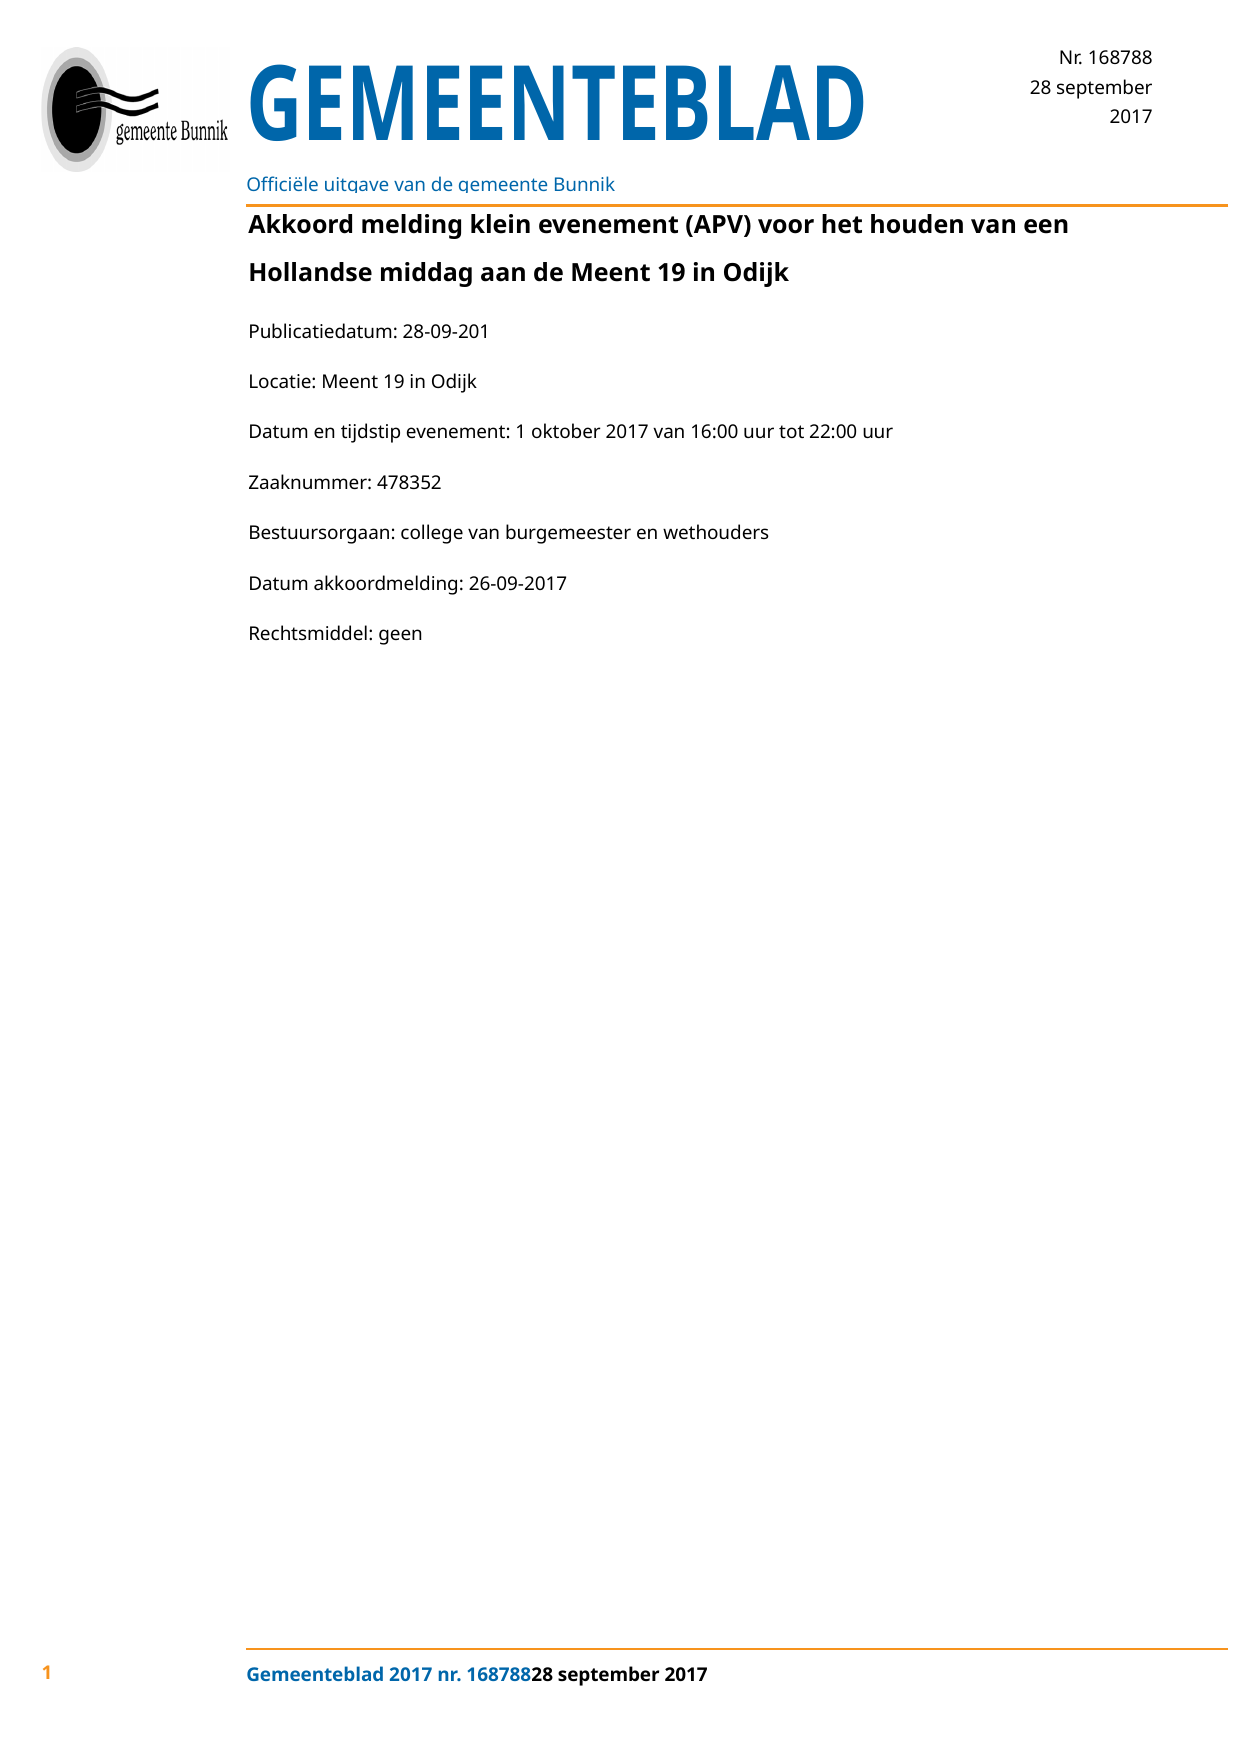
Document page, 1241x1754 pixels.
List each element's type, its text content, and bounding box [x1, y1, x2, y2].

text Datum akkoordmelding: 26-09-2017 [248, 570, 1152, 596]
text Zaaknummer: 478352 [248, 469, 1152, 495]
picture [41, 47, 231, 172]
text Bestuursorgaan: college van burgemeester en wethouders [248, 519, 1152, 545]
text Publicatiedatum: 28-09-201 [248, 318, 1152, 344]
text Rechtsmiddel: geen [248, 620, 1152, 646]
text Datum en tijdstip evenement: 1 oktober 2017 van 16:00 uur tot 22:00 uur [248, 419, 1152, 444]
text Locatie: Meent 19 in Odijk [248, 368, 1152, 394]
text Akkoord melding klein evenement (APV) voor het houden van een Hollandse middag aan de Meent 19 in Odijk [248, 207, 1152, 288]
